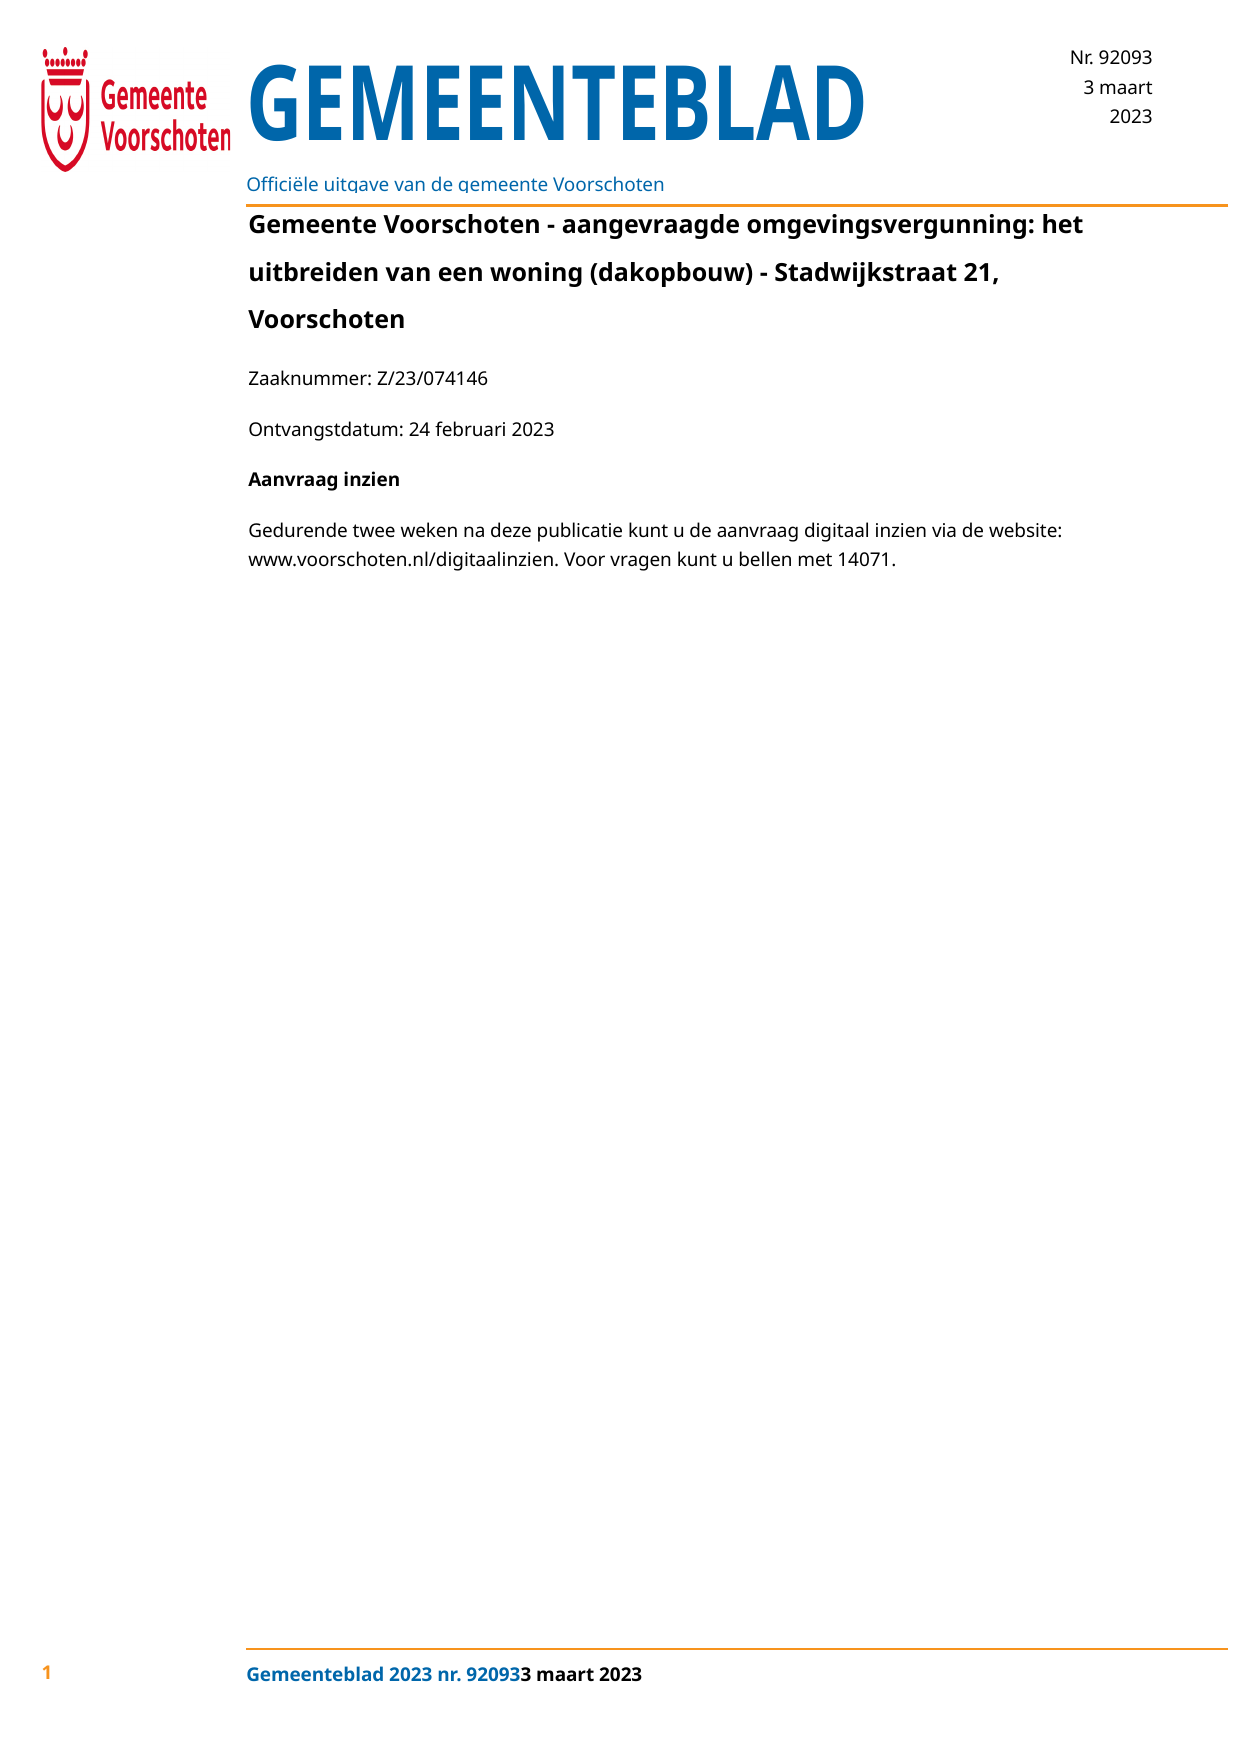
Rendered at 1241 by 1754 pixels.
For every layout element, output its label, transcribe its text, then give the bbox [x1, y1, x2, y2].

text Ontvangstdatum: 24 februari 2023 [248, 416, 1152, 442]
text Zaaknummer: Z/23/074146 [248, 366, 1152, 391]
text Aanvraag inzien [248, 466, 1152, 492]
picture [41, 47, 231, 172]
text Gemeente Voorschoten - aangevraagde omgevingsvergunning: het uitbreiden van een woning (dakopbouw) - Stadwijkstraat 21, Voorschoten [248, 207, 1152, 336]
text Gedurende twee weken na deze publicatie kunt u de aanvraag digitaal inzien via de website: www.voorschoten.nl/digitaalinzien. Voor vragen kunt u bellen met 14071. [248, 517, 1152, 572]
